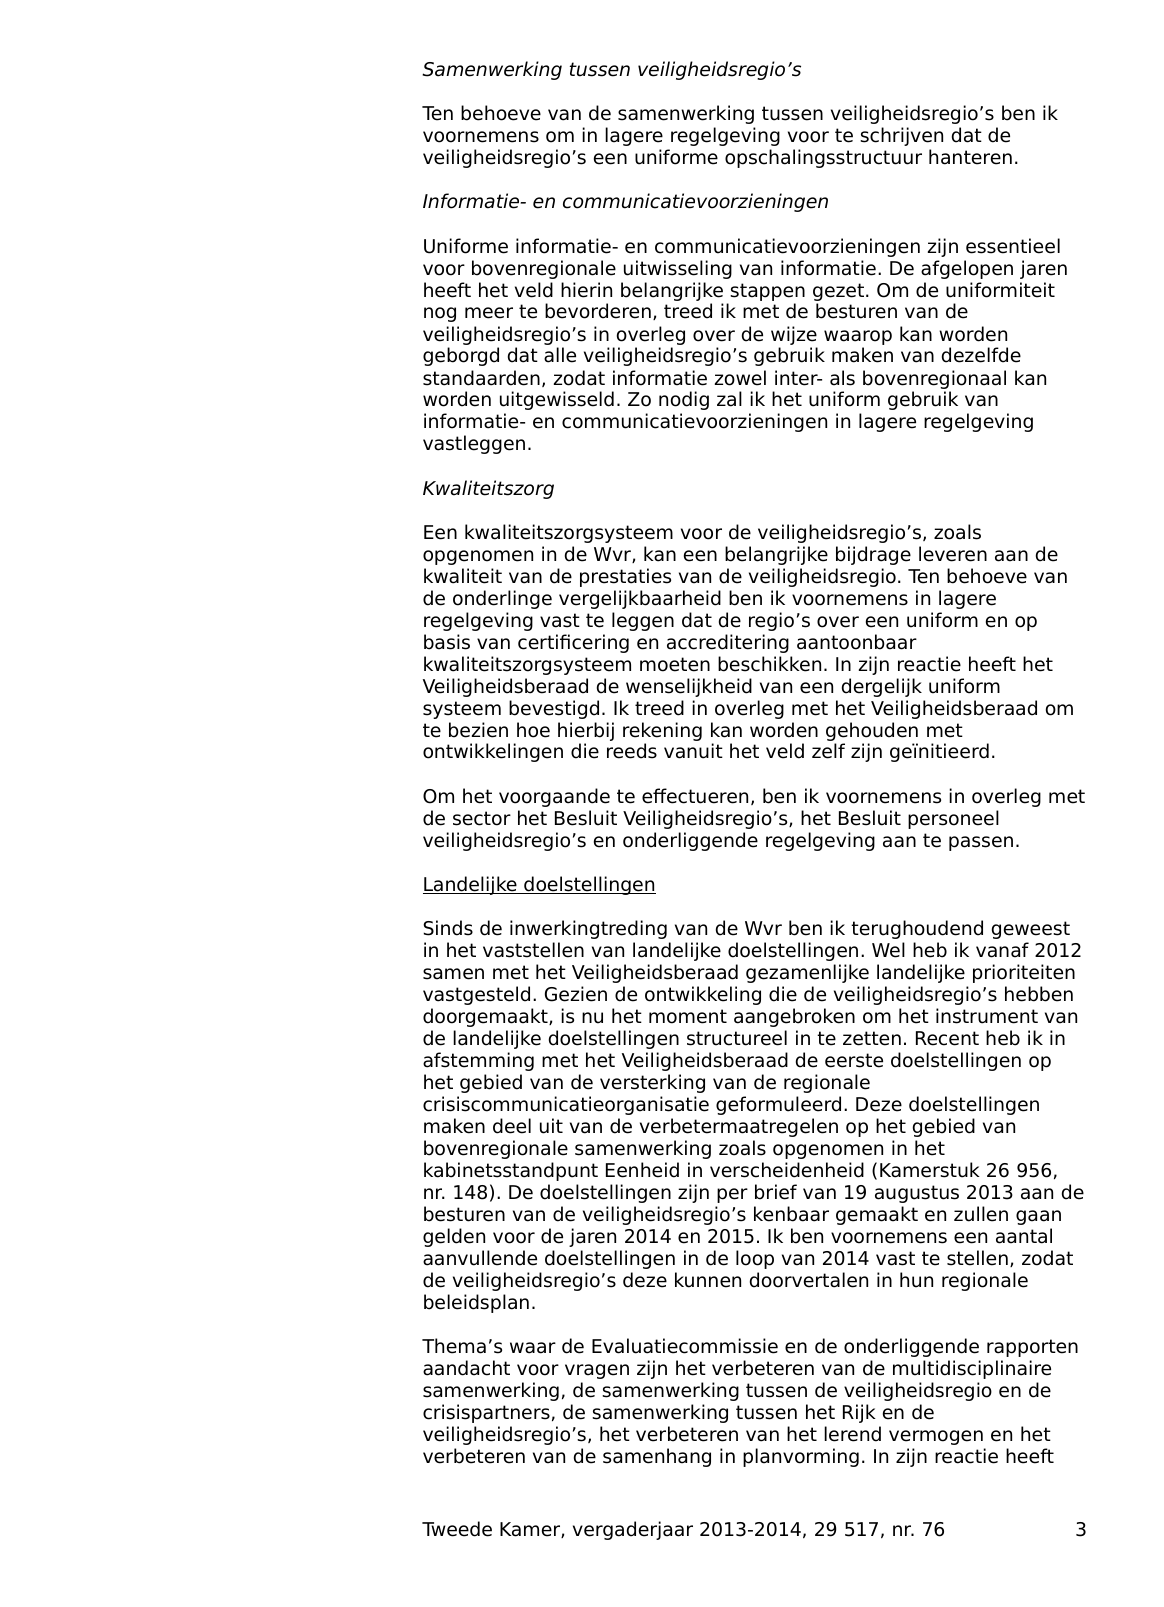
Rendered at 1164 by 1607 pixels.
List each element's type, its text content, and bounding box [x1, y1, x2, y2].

subtitle Samenwerking tussen veiligheidsregio’s [422, 59, 1087, 81]
text Ten behoeve van de samenwerking tussen veiligheidsregio’s ben ik voornemens om in lagere regelgeving voor te schrijven dat de veiligheidsregio’s een uniforme opschalingsstructuur hanteren. [422, 103, 1087, 169]
text Uniforme informatie- en communicatievoorzieningen zijn essentieel voor bovenregionale uitwisseling van informatie. De afgelopen jaren heeft het veld hierin belangrijke stappen gezet. Om de uniformiteit nog meer te bevorderen, treed ik met de besturen van de veiligheidsregio’s in overleg over de wijze waarop kan worden geborgd dat alle veiligheidsregio’s gebruik maken van dezelfde standaarden, zodat informatie zowel inter- als bovenregionaal kan worden uitgewisseld. Zo nodig zal ik het uniform gebruik van informatie- en communicatievoorzieningen in lagere regelgeving vastleggen. [422, 236, 1087, 455]
subtitle Kwaliteitszorg [422, 477, 1087, 499]
subtitle Informatie- en communicatievoorzieningen [422, 191, 1087, 213]
text Sinds de inwerkingtreding van de Wvr ben ik terughoudend geweest in het vaststellen van landelijke doelstellingen. Wel heb ik vanaf 2012 samen met het Veiligheidsberaad gezamenlijke landelijke prioriteiten vastgesteld. Gezien de ontwikkeling die de veiligheidsregio’s hebben doorgemaakt, is nu het moment aangebroken om het instrument van de landelijke doelstellingen structureel in te zetten. Recent heb ik in afstemming met het Veiligheidsberaad de eerste doelstellingen op het gebied van de versterking van de regionale crisiscommunicatieorganisatie geformuleerd. Deze doelstellingen maken deel uit van de verbetermaatregelen op het gebied van bovenregionale samenwerking zoals opgenomen in het kabinetsstandpunt Eenheid in verscheidenheid (Kamerstuk 26 956, nr. 148). De doelstellingen zijn per brief van 19 augustus 2013 aan de besturen van de veiligheidsregio’s kenbaar gemaakt en zullen gaan gelden voor de jaren 2014 en 2015. Ik ben voornemens een aantal aanvullende doelstellingen in de loop van 2014 vast te stellen, zodat de veiligheidsregio’s deze kunnen doorvertalen in hun regionale beleidsplan. [422, 918, 1087, 1313]
text Thema’s waar de Evaluatiecommissie en de onderliggende rapporten aandacht voor vragen zijn het verbeteren van de multidisciplinaire samenwerking, de samenwerking tussen de veiligheidsregio en de crisispartners, de samenwerking tussen het Rijk en de veiligheidsregio’s, het verbeteren van het lerend vermogen en het verbeteren van de samenhang in planvorming. In zijn reactie heeft [422, 1336, 1087, 1468]
text Om het voorgaande te effectueren, ben ik voornemens in overleg met de sector het Besluit Veiligheidsregio’s, het Besluit personeel veiligheidsregio’s en onderliggende regelgeving aan te passen. [422, 786, 1087, 852]
text Een kwaliteitszorgsysteem voor de veiligheidsregio’s, zoals opgenomen in de Wvr, kan een belangrijke bijdrage leveren aan de kwaliteit van de prestaties van de veiligheidsregio. Ten behoeve van de onderlinge vergelijkbaarheid ben ik voornemens in lagere regelgeving vast te leggen dat de regio’s over een uniform en op basis van certificering en accreditering aantoonbaar kwaliteitszorgsysteem moeten beschikken. In zijn reactie heeft het Veiligheidsberaad de wenselijkheid van een dergelijk uniform systeem bevestigd. Ik treed in overleg met het Veiligheidsberaad om te bezien hoe hierbij rekening kan worden gehouden met ontwikkelingen die reeds vanuit het veld zelf zijn geïnitieerd. [422, 522, 1087, 763]
subtitle Landelijke doelstellingen [422, 874, 1087, 896]
